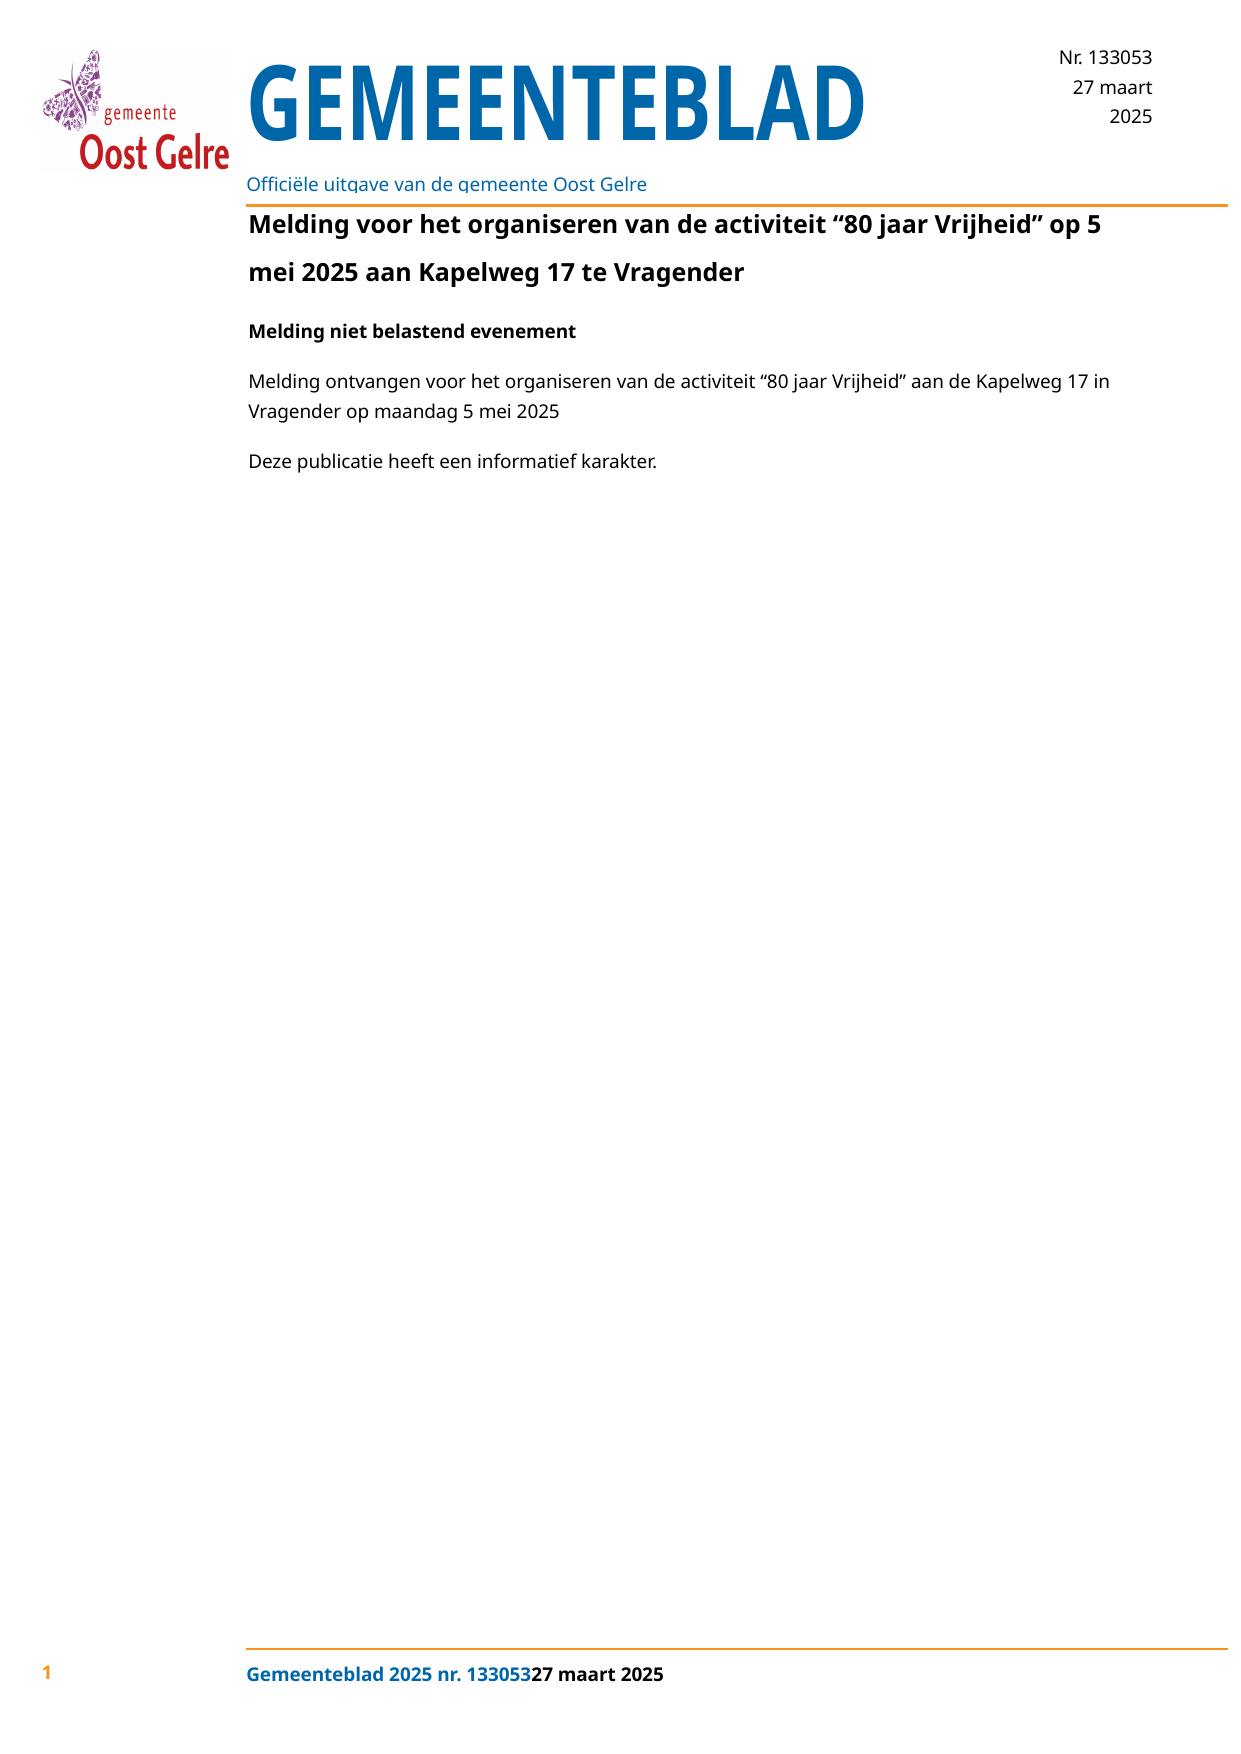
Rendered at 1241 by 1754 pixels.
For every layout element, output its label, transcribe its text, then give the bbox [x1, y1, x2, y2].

text Melding ontvangen voor het organiseren van de activiteit “80 jaar Vrijheid” aan de Kapelweg 17 in Vragender op maandag 5 mei 2025 [248, 368, 1152, 424]
picture [41, 47, 231, 172]
text Melding niet belastend evenement [248, 318, 1152, 344]
text Deze publicatie heeft een informatief karakter. [248, 448, 1152, 474]
text Melding voor het organiseren van de activiteit “80 jaar Vrijheid” op 5 mei 2025 aan Kapelweg 17 te Vragender [248, 207, 1152, 288]
